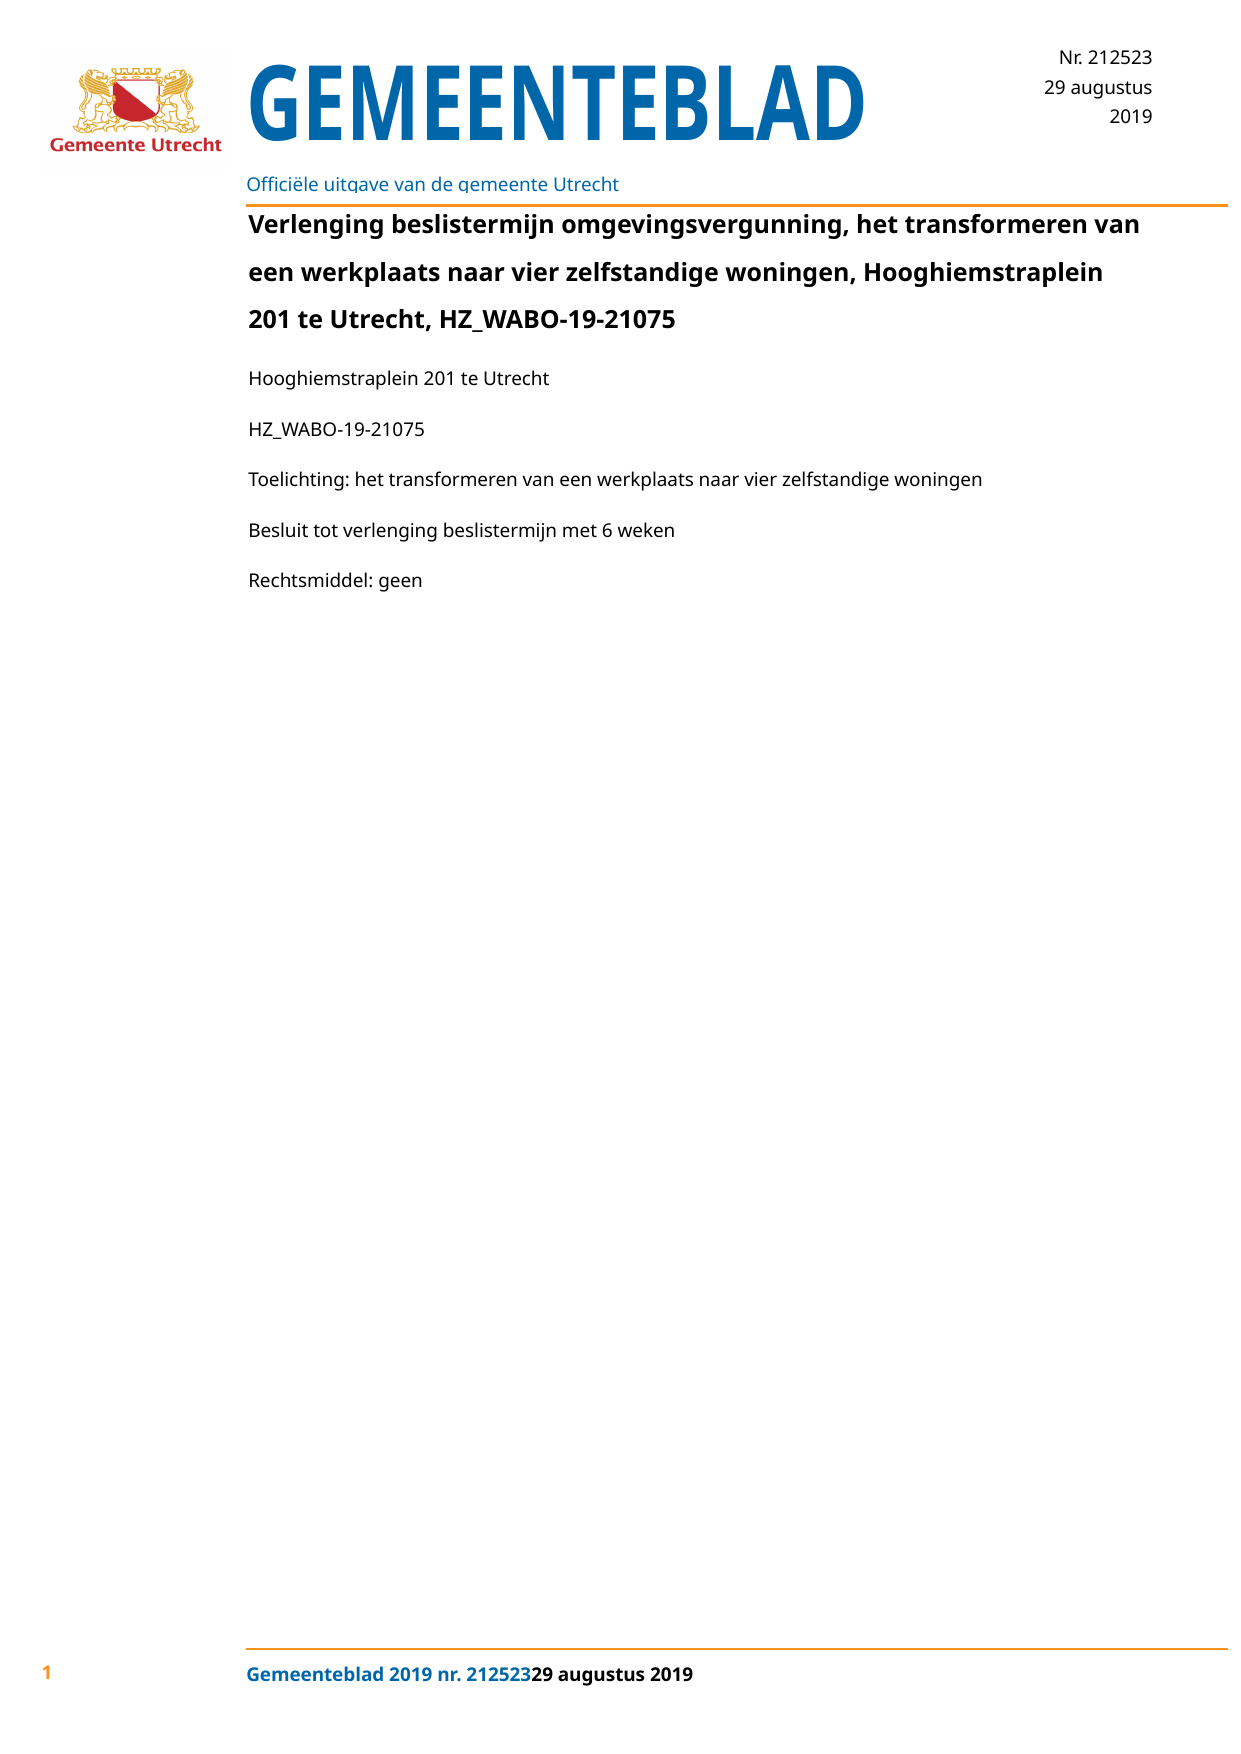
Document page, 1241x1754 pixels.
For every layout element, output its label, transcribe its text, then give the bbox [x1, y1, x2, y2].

text Hooghiemstraplein 201 te Utrecht [248, 366, 1152, 391]
text Besluit tot verlenging beslistermijn met 6 weken [248, 517, 1152, 542]
text HZ_WABO-19-21075 [248, 416, 1152, 442]
text Rechtsmiddel: geen [248, 567, 1152, 593]
picture [41, 47, 231, 172]
text Verlenging beslistermijn omgevingsvergunning, het transformeren van een werkplaats naar vier zelfstandige woningen, Hooghiemstraplein 201 te Utrecht, HZ_WABO-19-21075 [248, 207, 1152, 336]
text Toelichting: het transformeren van een werkplaats naar vier zelfstandige woningen [248, 466, 1152, 492]
